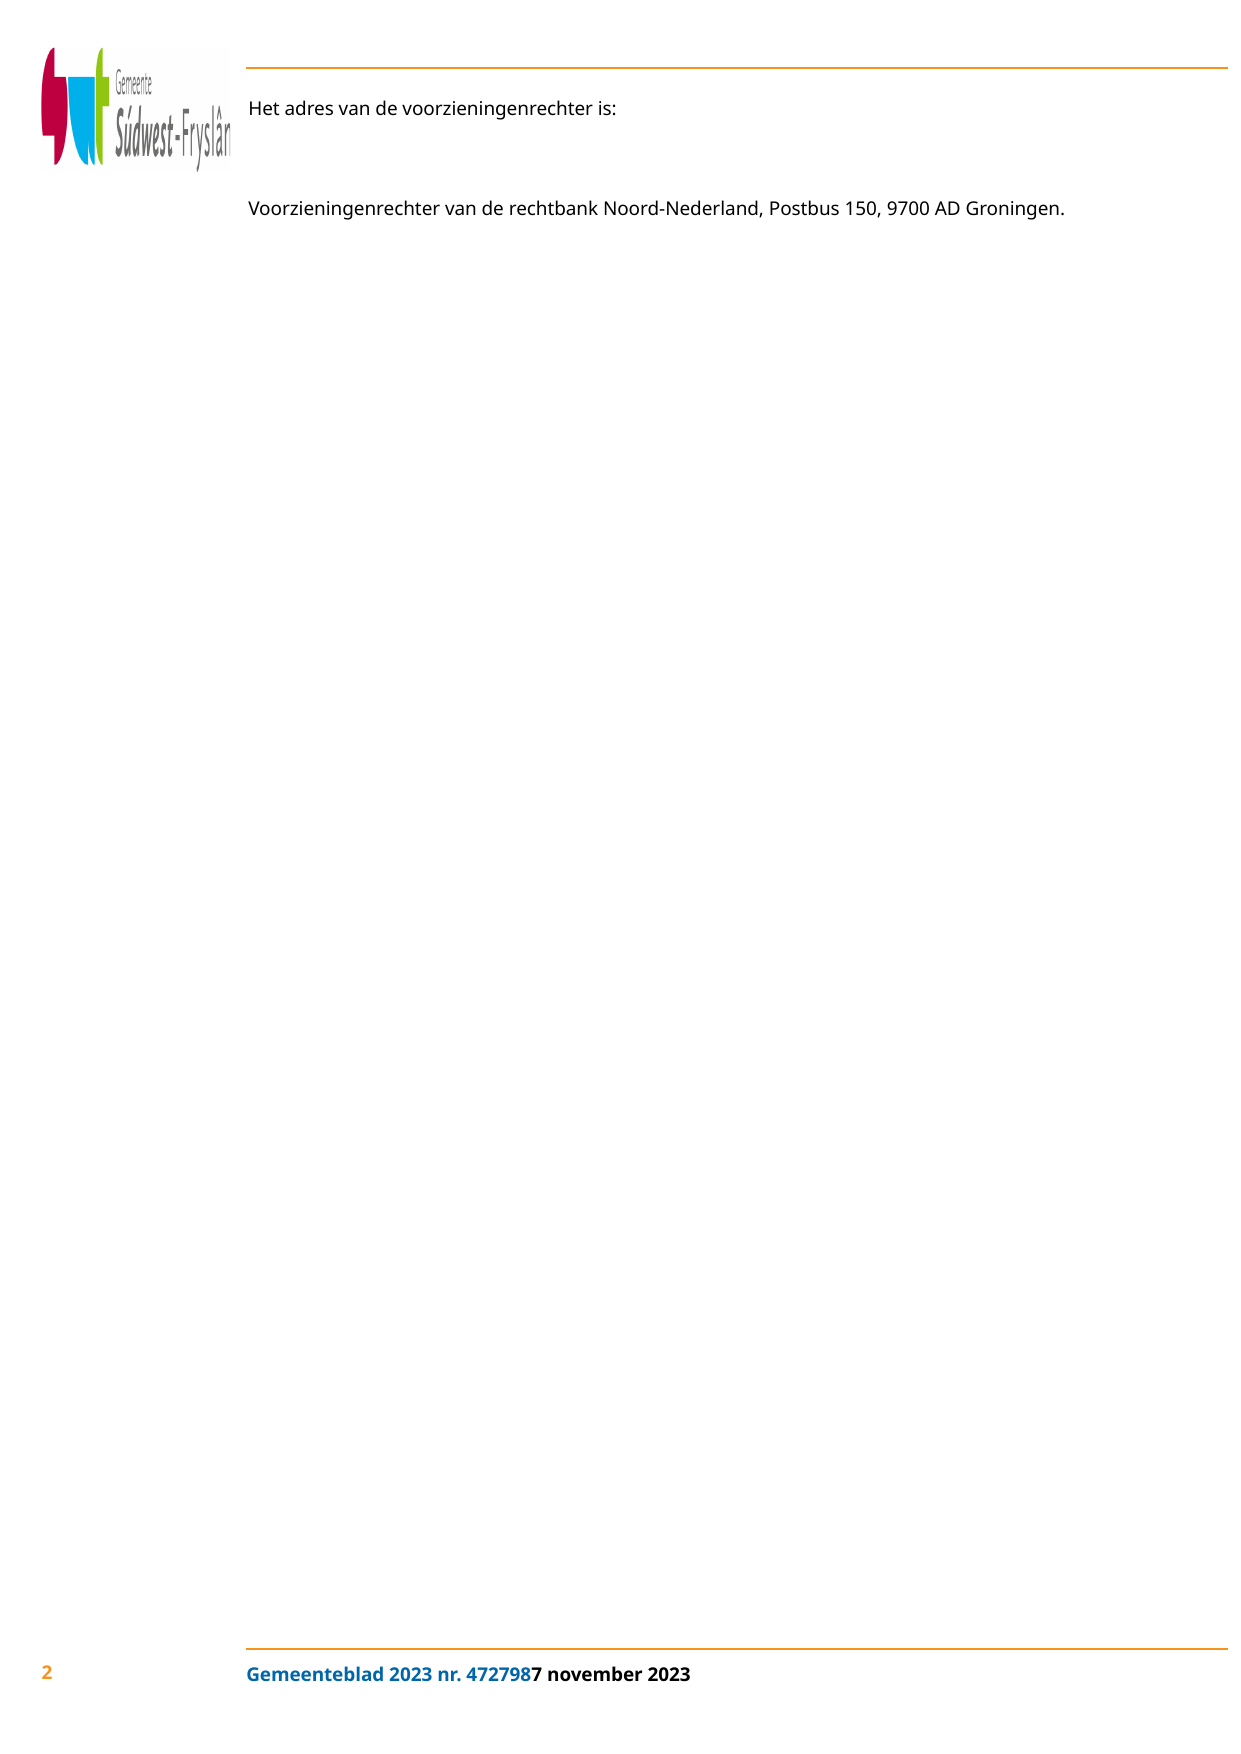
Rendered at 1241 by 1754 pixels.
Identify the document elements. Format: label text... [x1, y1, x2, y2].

picture [41, 47, 231, 172]
text Voorzieningenrechter van de rechtbank Noord-Nederland, Postbus 150, 9700 AD Groningen. [248, 196, 1152, 221]
text Het adres van de voorzieningenrechter is: [248, 95, 1152, 121]
